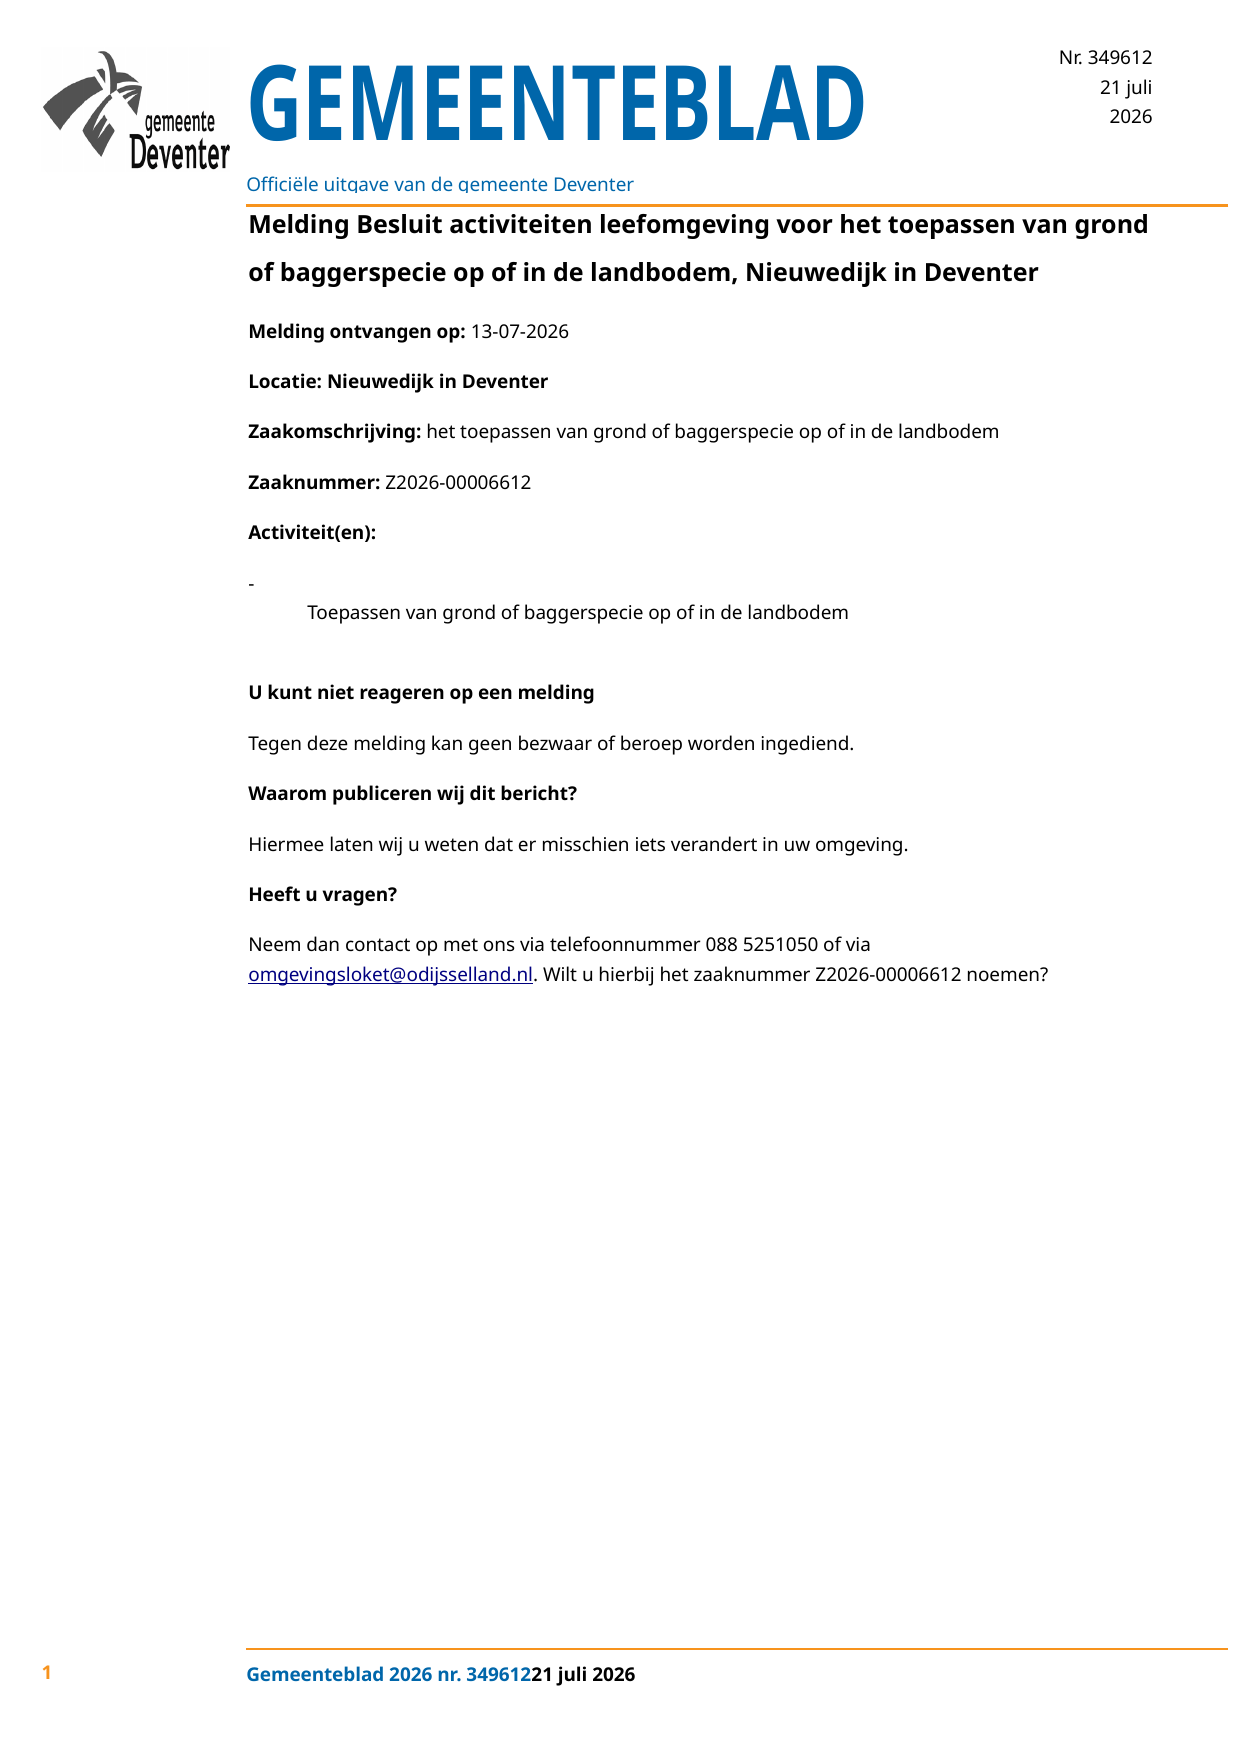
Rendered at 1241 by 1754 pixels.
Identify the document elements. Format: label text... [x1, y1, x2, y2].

text Zaaknummer: Z2026-00006612 [248, 469, 1152, 495]
text Tegen deze melding kan geen bezwaar of beroep worden ingediend. [248, 730, 1152, 756]
list Toepassen van grond of baggerspecie op of in de landbodem [248, 599, 1152, 625]
text Heeft u vragen? [248, 881, 1152, 907]
text Hiermee laten wij u weten dat er misschien iets verandert in uw omgeving. [248, 831, 1152, 857]
text Neem dan contact op met ons via telefoonnummer 088 5251050 of via omgevingsloket@odijsselland.nl. Wilt u hierbij het zaaknummer Z2026-00006612 noemen? [248, 932, 1152, 987]
text U kunt niet reageren op een melding [248, 679, 1152, 705]
text Activiteit(en): [248, 519, 1152, 545]
text Waarom publiceren wij dit bericht? [248, 780, 1152, 806]
picture [41, 47, 231, 172]
text Zaakomschrijving: het toepassen van grond of baggerspecie op of in de landbodem [248, 419, 1152, 444]
text Melding Besluit activiteiten leefomgeving voor het toepassen van grond of baggerspecie op of in de landbodem, Nieuwedijk in Deventer [248, 207, 1152, 288]
text Melding ontvangen op: 13-07-2026 [248, 318, 1152, 344]
text Locatie: Nieuwedijk in Deventer [248, 368, 1152, 394]
